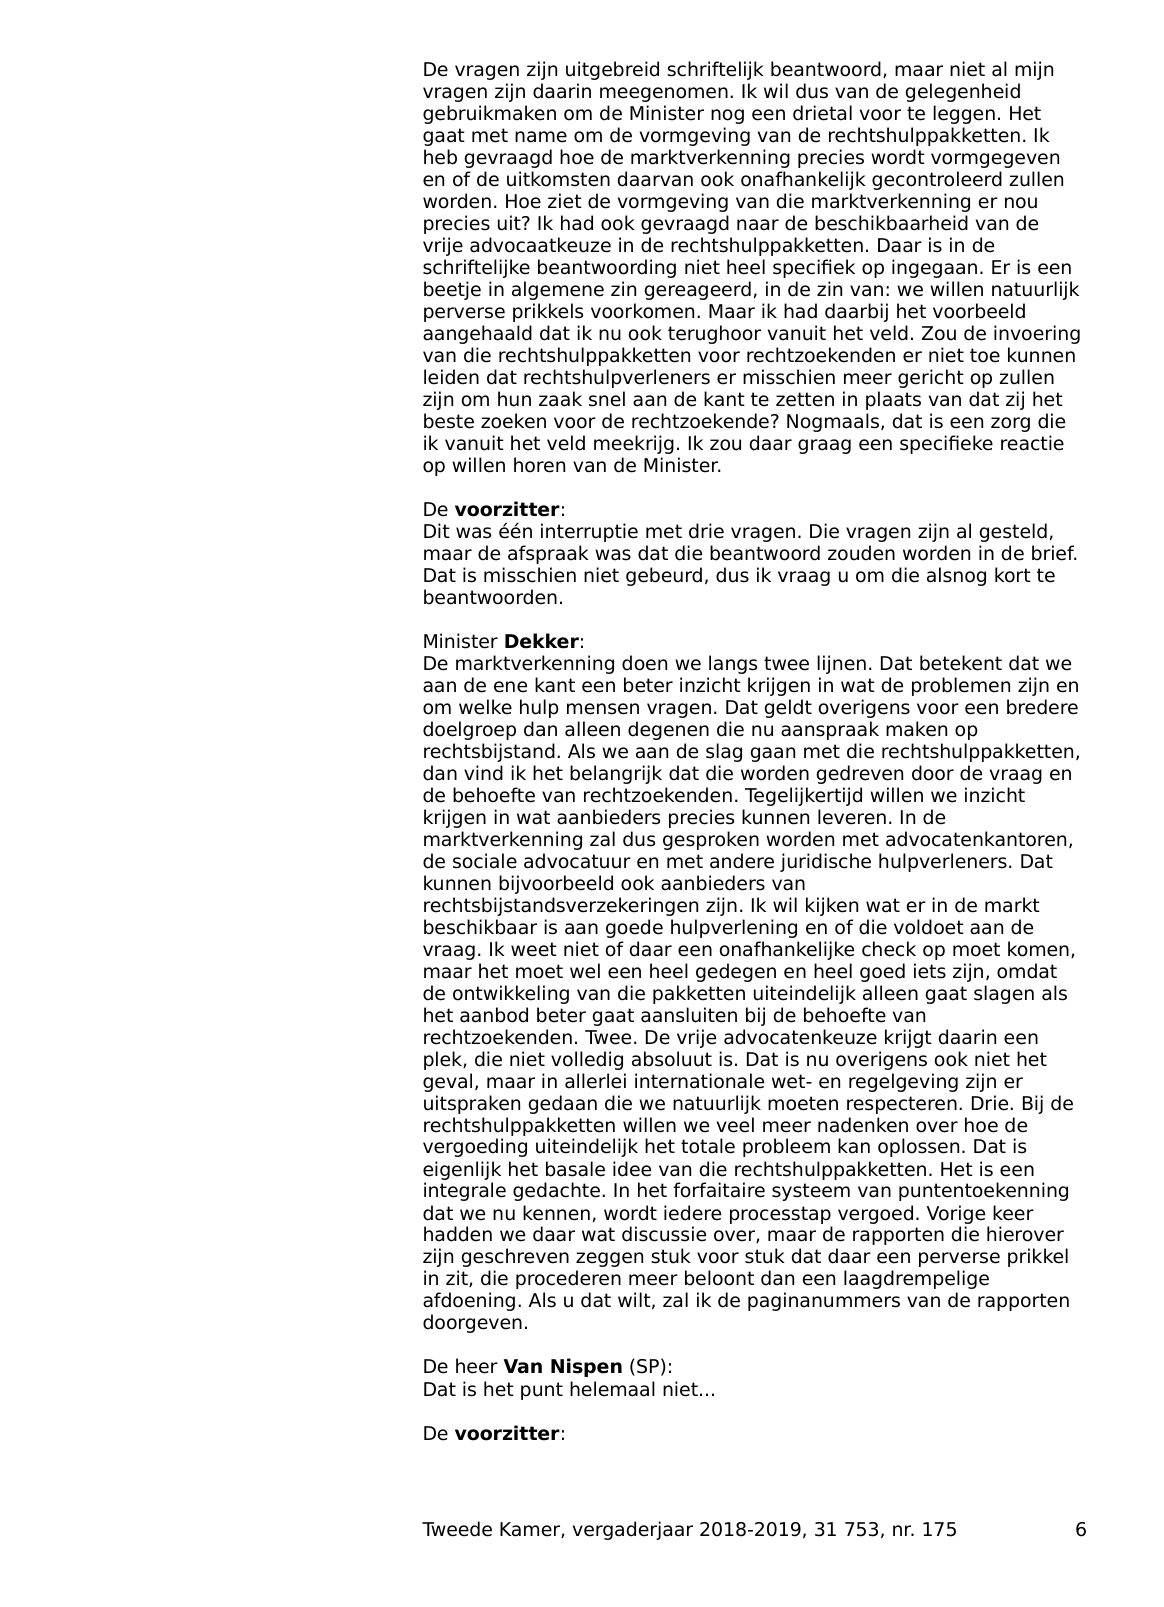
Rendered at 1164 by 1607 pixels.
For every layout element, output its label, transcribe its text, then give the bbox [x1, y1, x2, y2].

text De voorzitter: [422, 1423, 1087, 1444]
text Dat is het punt helemaal niet... [422, 1378, 1087, 1400]
text Dit was één interruptie met drie vragen. Die vragen zijn al gesteld, maar de afspraak was dat die beantwoord zouden worden in de brief. Dat is misschien niet gebeurd, dus ik vraag u om die alsnog kort te beantwoorden. [422, 521, 1087, 609]
text De vragen zijn uitgebreid schriftelijk beantwoord, maar niet al mijn vragen zijn daarin meegenomen. Ik wil dus van de gelegenheid gebruikmaken om de Minister nog een drietal voor te leggen. Het gaat met name om de vormgeving van de rechtshulppakketten. Ik heb gevraagd hoe de marktverkenning precies wordt vormgegeven en of de uitkomsten daarvan ook onafhankelijk gecontroleerd zullen worden. Hoe ziet de vormgeving van die marktverkenning er nou precies uit? Ik had ook gevraagd naar de beschikbaarheid van de vrije advocaatkeuze in de rechtshulppakketten. Daar is in de schriftelijke beantwoording niet heel specifiek op ingegaan. Er is een beetje in algemene zin gereageerd, in de zin van: we willen natuurlijk perverse prikkels voorkomen. Maar ik had daarbij het voorbeeld aangehaald dat ik nu ook terughoor vanuit het veld. Zou de invoering van die rechtshulppakketten voor rechtzoekenden er niet toe kunnen leiden dat rechtshulpverleners er misschien meer gericht op zullen zijn om hun zaak snel aan de kant te zetten in plaats van dat zij het beste zoeken voor de rechtzoekende? Nogmaals, dat is een zorg die ik vanuit het veld meekrijg. Ik zou daar graag een specifieke reactie op willen horen van de Minister. [422, 59, 1087, 477]
text Minister Dekker: [422, 631, 1087, 653]
text De heer Van Nispen (SP): [422, 1356, 1087, 1378]
text De marktverkenning doen we langs twee lijnen. Dat betekent dat we aan de ene kant een beter inzicht krijgen in wat de problemen zijn en om welke hulp mensen vragen. Dat geldt overigens voor een bredere doelgroep dan alleen degenen die nu aanspraak maken op rechtsbijstand. Als we aan de slag gaan met die rechtshulppakketten, dan vind ik het belangrijk dat die worden gedreven door de vraag en de behoefte van rechtzoekenden. Tegelijkertijd willen we inzicht krijgen in wat aanbieders precies kunnen leveren. In de marktverkenning zal dus gesproken worden met advocatenkantoren, de sociale advocatuur en met andere juridische hulpverleners. Dat kunnen bijvoorbeeld ook aanbieders van rechtsbijstandsverzekeringen zijn. Ik wil kijken wat er in de markt beschikbaar is aan goede hulpverlening en of die voldoet aan de vraag. Ik weet niet of daar een onafhankelijke check op moet komen, maar het moet wel een heel gedegen en heel goed iets zijn, omdat de ontwikkeling van die pakketten uiteindelijk alleen gaat slagen als het aanbod beter gaat aansluiten bij de behoefte van rechtzoekenden. Twee. De vrije advocatenkeuze krijgt daarin een plek, die niet volledig absoluut is. Dat is nu overigens ook niet het geval, maar in allerlei internationale wet- en regelgeving zijn er uitspraken gedaan die we natuurlijk moeten respecteren. Drie. Bij de rechtshulppakketten willen we veel meer nadenken over hoe de vergoeding uiteindelijk het totale probleem kan oplossen. Dat is eigenlijk het basale idee van die rechtshulppakketten. Het is een integrale gedachte. In het forfaitaire systeem van puntentoekenning dat we nu kennen, wordt iedere processtap vergoed. Vorige keer hadden we daar wat discussie over, maar de rapporten die hierover zijn geschreven zeggen stuk voor stuk dat daar een perverse prikkel in zit, die procederen meer beloont dan een laagdrempelige afdoening. Als u dat wilt, zal ik de paginanummers van de rapporten doorgeven. [422, 653, 1087, 1334]
text De voorzitter: [422, 499, 1087, 521]
